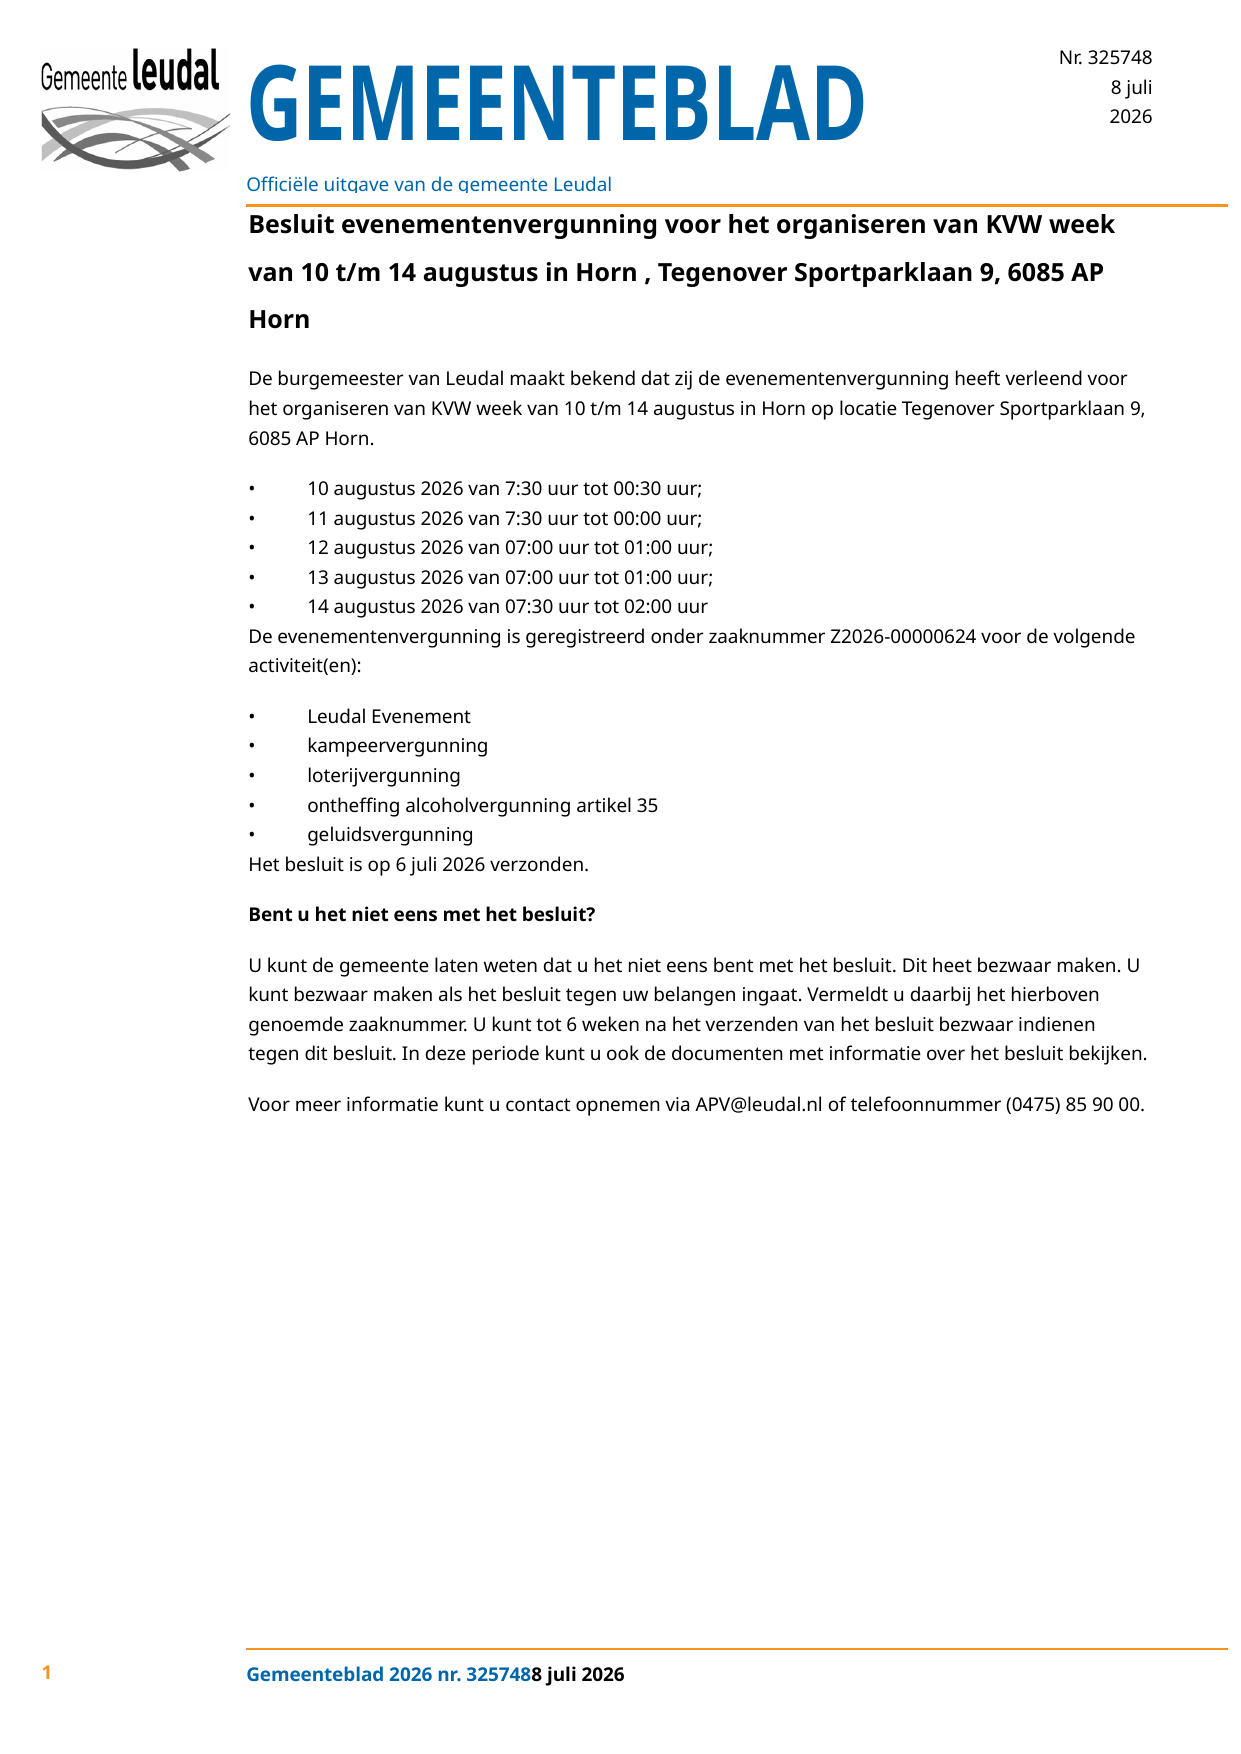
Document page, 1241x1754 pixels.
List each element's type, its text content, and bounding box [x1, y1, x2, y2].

text Besluit evenementenvergunning voor het organiseren van KVW week van 10 t/m 14 augustus in Horn , Tegenover Sportparklaan 9, 6085 AP Horn [248, 207, 1152, 336]
list geluidsvergunning [248, 821, 1152, 847]
list Leudal Evenement [248, 703, 1152, 729]
text U kunt de gemeente laten weten dat u het niet eens bent met het besluit. Dit heet bezwaar maken. U kunt bezwaar maken als het besluit tegen uw belangen ingaat. Vermeldt u daarbij het hierboven genoemde zaaknummer. U kunt tot 6 weken na het verzenden van het besluit bezwaar indienen tegen dit besluit. In deze periode kunt u ook de documenten met informatie over het besluit bekijken. [248, 952, 1152, 1066]
list 14 augustus 2026 van 07:30 uur tot 02:00 uur [248, 593, 1152, 619]
list loterijvergunning [248, 762, 1152, 788]
list 11 augustus 2026 van 7:30 uur tot 00:00 uur; [248, 505, 1152, 530]
text De evenementenvergunning is geregistreerd onder zaaknummer Z2026-00000624 voor de volgende activiteit(en): [248, 623, 1152, 678]
list ontheffing alcoholvergunning artikel 35 [248, 792, 1152, 817]
list 12 augustus 2026 van 07:00 uur tot 01:00 uur; [248, 534, 1152, 560]
text Bent u het niet eens met het besluit? [248, 901, 1152, 927]
list kampeervergunning [248, 733, 1152, 758]
list 10 augustus 2026 van 7:30 uur tot 00:30 uur; [248, 475, 1152, 501]
list 13 augustus 2026 van 07:00 uur tot 01:00 uur; [248, 564, 1152, 589]
picture [41, 47, 231, 172]
text De burgemeester van Leudal maakt bekend dat zij de evenementenvergunning heeft verleend voor het organiseren van KVW week van 10 t/m 14 augustus in Horn op locatie Tegenover Sportparklaan 9, 6085 AP Horn. [248, 366, 1152, 450]
text Het besluit is op 6 juli 2026 verzonden. [248, 851, 1152, 877]
text Voor meer informatie kunt u contact opnemen via APV@leudal.nl of telefoonnummer (0475) 85 90 00. [248, 1091, 1152, 1117]
